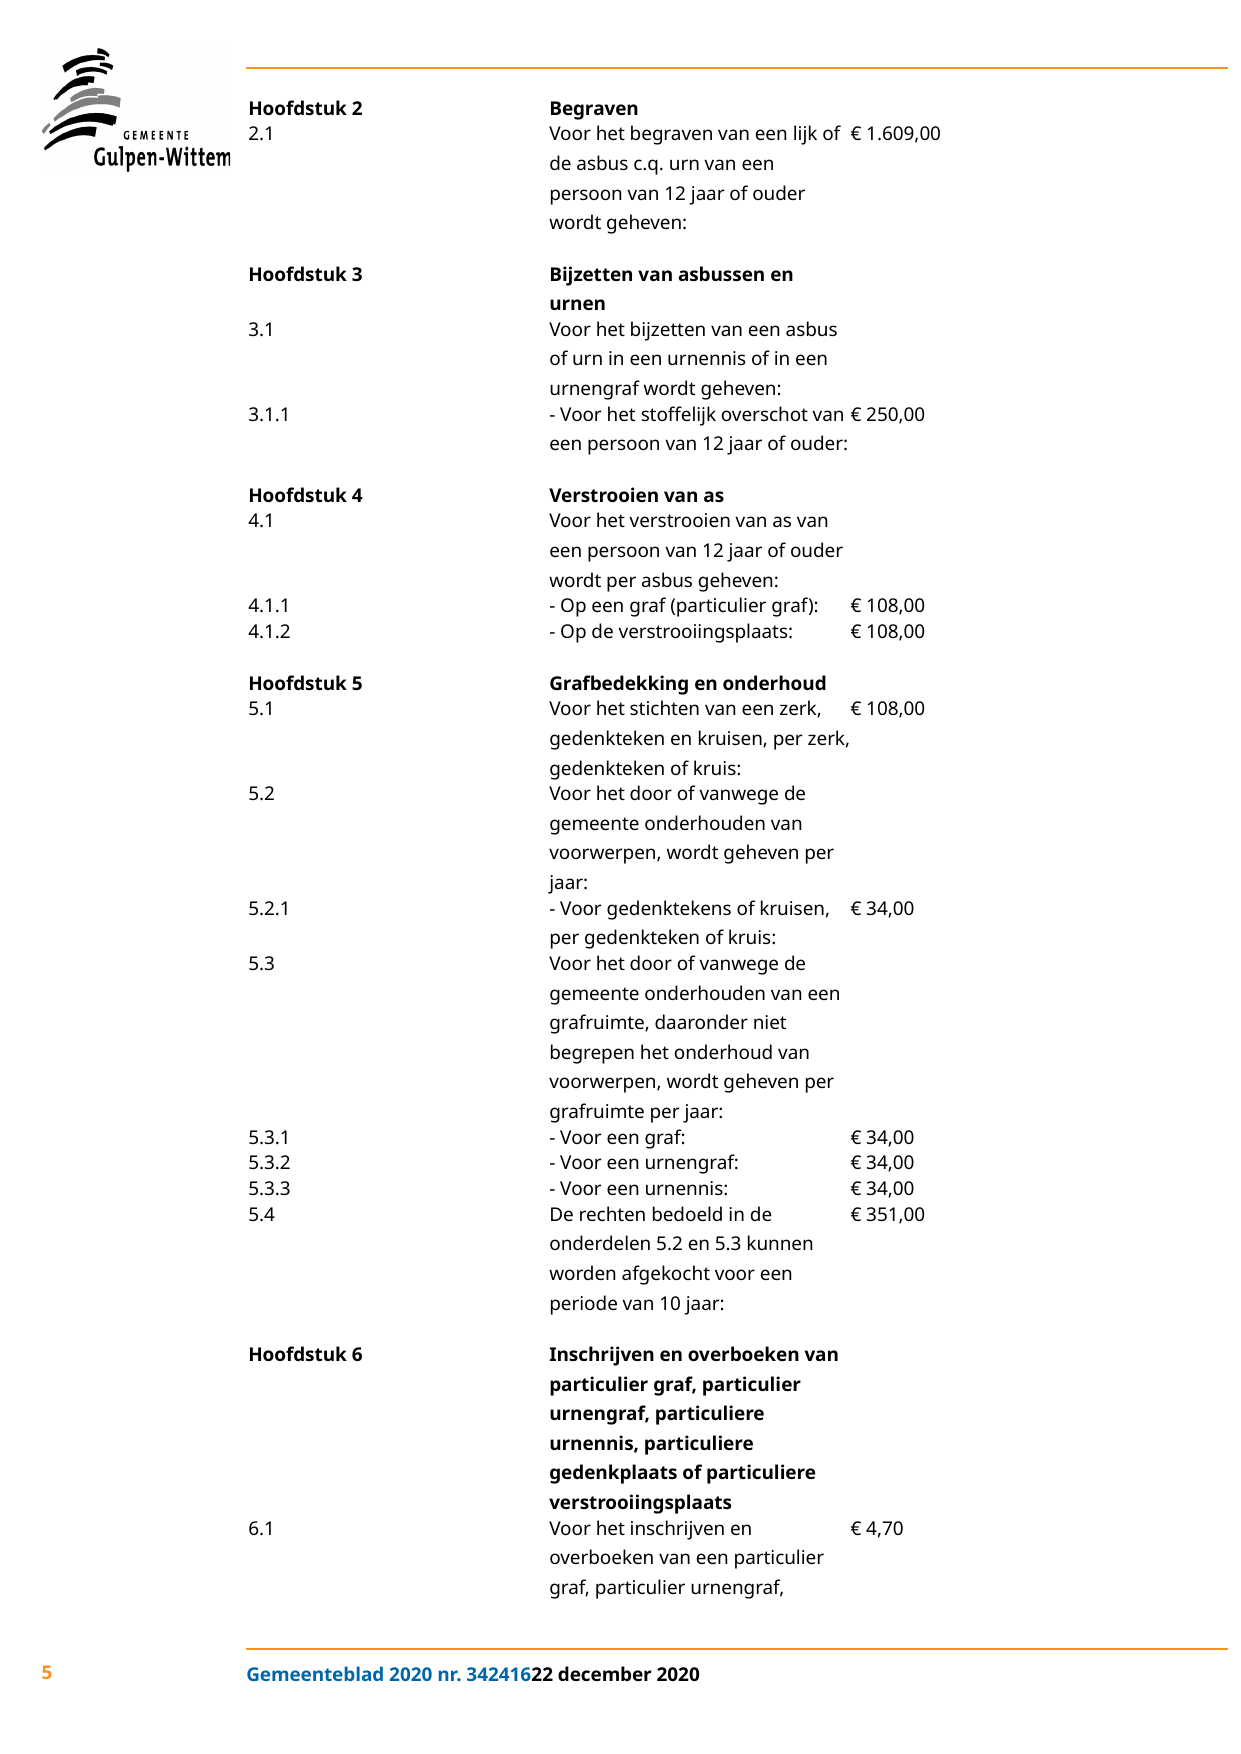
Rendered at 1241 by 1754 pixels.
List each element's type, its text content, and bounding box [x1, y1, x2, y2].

table_cell € 250,00 [850, 401, 1152, 456]
table_cell [549, 1316, 850, 1341]
table_cell € 34,00 [850, 1124, 1152, 1149]
table_cell Voor het door of vanwege de gemeente onderhouden van een grafruimte, daaronder niet begrepen het onderhoud van voorwerpen, wordt geheven per grafruimte per jaar: [549, 950, 850, 1124]
table_cell Voor het inschrijven en overboeken van een particulier graf, particulier urnengraf, [549, 1515, 850, 1600]
table_cell Voor het verstrooien van as van een persoon van 12 jaar of ouder wordt per asbus geheven: [549, 508, 850, 593]
table_cell [850, 261, 1152, 316]
table_cell 5.3.2 [248, 1150, 549, 1175]
table_cell Voor het bijzetten van een asbus of urn in een urnennis of in een urnengraf wordt geheven: [549, 316, 850, 401]
table_cell - Voor het stoffelijk overschot van een persoon van 12 jaar of ouder: [549, 401, 850, 456]
table_cell 5.1 [248, 696, 549, 780]
table_cell Voor het stichten van een zerk, gedenkteken en kruisen, per zerk, gedenkteken of kruis: [549, 696, 850, 780]
table_cell [850, 235, 1152, 261]
table_cell - Voor een graf: [549, 1124, 850, 1149]
table_cell Hoofdstuk 3 [248, 261, 549, 316]
table_cell € 108,00 [850, 593, 1152, 618]
table_cell [850, 950, 1152, 1124]
table_cell € 4,70 [850, 1515, 1152, 1600]
table_cell [248, 235, 549, 261]
table_cell Hoofdstuk 6 [248, 1341, 549, 1515]
table_cell € 351,00 [850, 1201, 1152, 1316]
table_cell 5.3 [248, 950, 549, 1124]
table_cell Verstrooien van as [549, 482, 850, 508]
table_cell - Voor een urnennis: [549, 1175, 850, 1201]
table_cell Hoofdstuk 5 [248, 670, 549, 696]
table_cell [549, 456, 850, 482]
table_cell 4.1.1 [248, 593, 549, 618]
table_cell [850, 316, 1152, 401]
table_cell 4.1 [248, 508, 549, 593]
table_cell De rechten bedoeld in de onderdelen 5.2 en 5.3 kunnen worden afgekocht voor een periode van 10 jaar: [549, 1201, 850, 1316]
table_cell 2.1 [248, 121, 549, 235]
table_cell Hoofdstuk 4 [248, 482, 549, 508]
table_cell - Voor een urnengraf: [549, 1150, 850, 1175]
table_cell € 108,00 [850, 696, 1152, 780]
table_cell Voor het door of vanwege de gemeente onderhouden van voorwerpen, wordt geheven per jaar: [549, 780, 850, 895]
table_cell [850, 482, 1152, 508]
table_cell Hoofdstuk 2 [248, 95, 549, 121]
table_cell [850, 1341, 1152, 1515]
table_cell [248, 644, 549, 670]
table_cell 5.4 [248, 1201, 549, 1316]
table_cell € 1.609,00 [850, 121, 1152, 235]
table_cell Voor het begraven van een lijk of de asbus c.q. urn van een persoon van 12 jaar of ouder wordt geheven: [549, 121, 850, 235]
table_cell 5.2 [248, 780, 549, 895]
table_cell [549, 644, 850, 670]
table_cell - Op een graf (particulier graf): [549, 593, 850, 618]
table_cell 3.1 [248, 316, 549, 401]
table_cell - Voor gedenktekens of kruisen, per gedenkteken of kruis: [549, 895, 850, 950]
table_cell € 34,00 [850, 1175, 1152, 1201]
table_cell 4.1.2 [248, 618, 549, 644]
table_cell [850, 508, 1152, 593]
table_cell [850, 95, 1152, 121]
table_cell Grafbedekking en onderhoud [549, 670, 850, 696]
table_cell [248, 456, 549, 482]
table_cell [549, 235, 850, 261]
table_cell 3.1.1 [248, 401, 549, 456]
table_cell 5.3.3 [248, 1175, 549, 1201]
table_cell 6.1 [248, 1515, 549, 1600]
table_cell [850, 1316, 1152, 1341]
table_cell € 108,00 [850, 618, 1152, 644]
table_cell € 34,00 [850, 895, 1152, 950]
picture [41, 47, 231, 172]
table_cell € 34,00 [850, 1150, 1152, 1175]
table_cell 5.2.1 [248, 895, 549, 950]
table_cell Begraven [549, 95, 850, 121]
table_cell [850, 456, 1152, 482]
table_cell [850, 644, 1152, 670]
table_cell - Op de verstrooiingsplaats: [549, 618, 850, 644]
table_cell [248, 1316, 549, 1341]
table_cell Bijzetten van asbussen en urnen [549, 261, 850, 316]
table_cell [850, 670, 1152, 696]
table_cell Inschrijven en overboeken van particulier graf, particulier urnengraf, particuliere urnennis, particuliere gedenkplaats of particuliere verstrooiingsplaats [549, 1341, 850, 1515]
table_cell 5.3.1 [248, 1124, 549, 1149]
table_cell [850, 780, 1152, 895]
